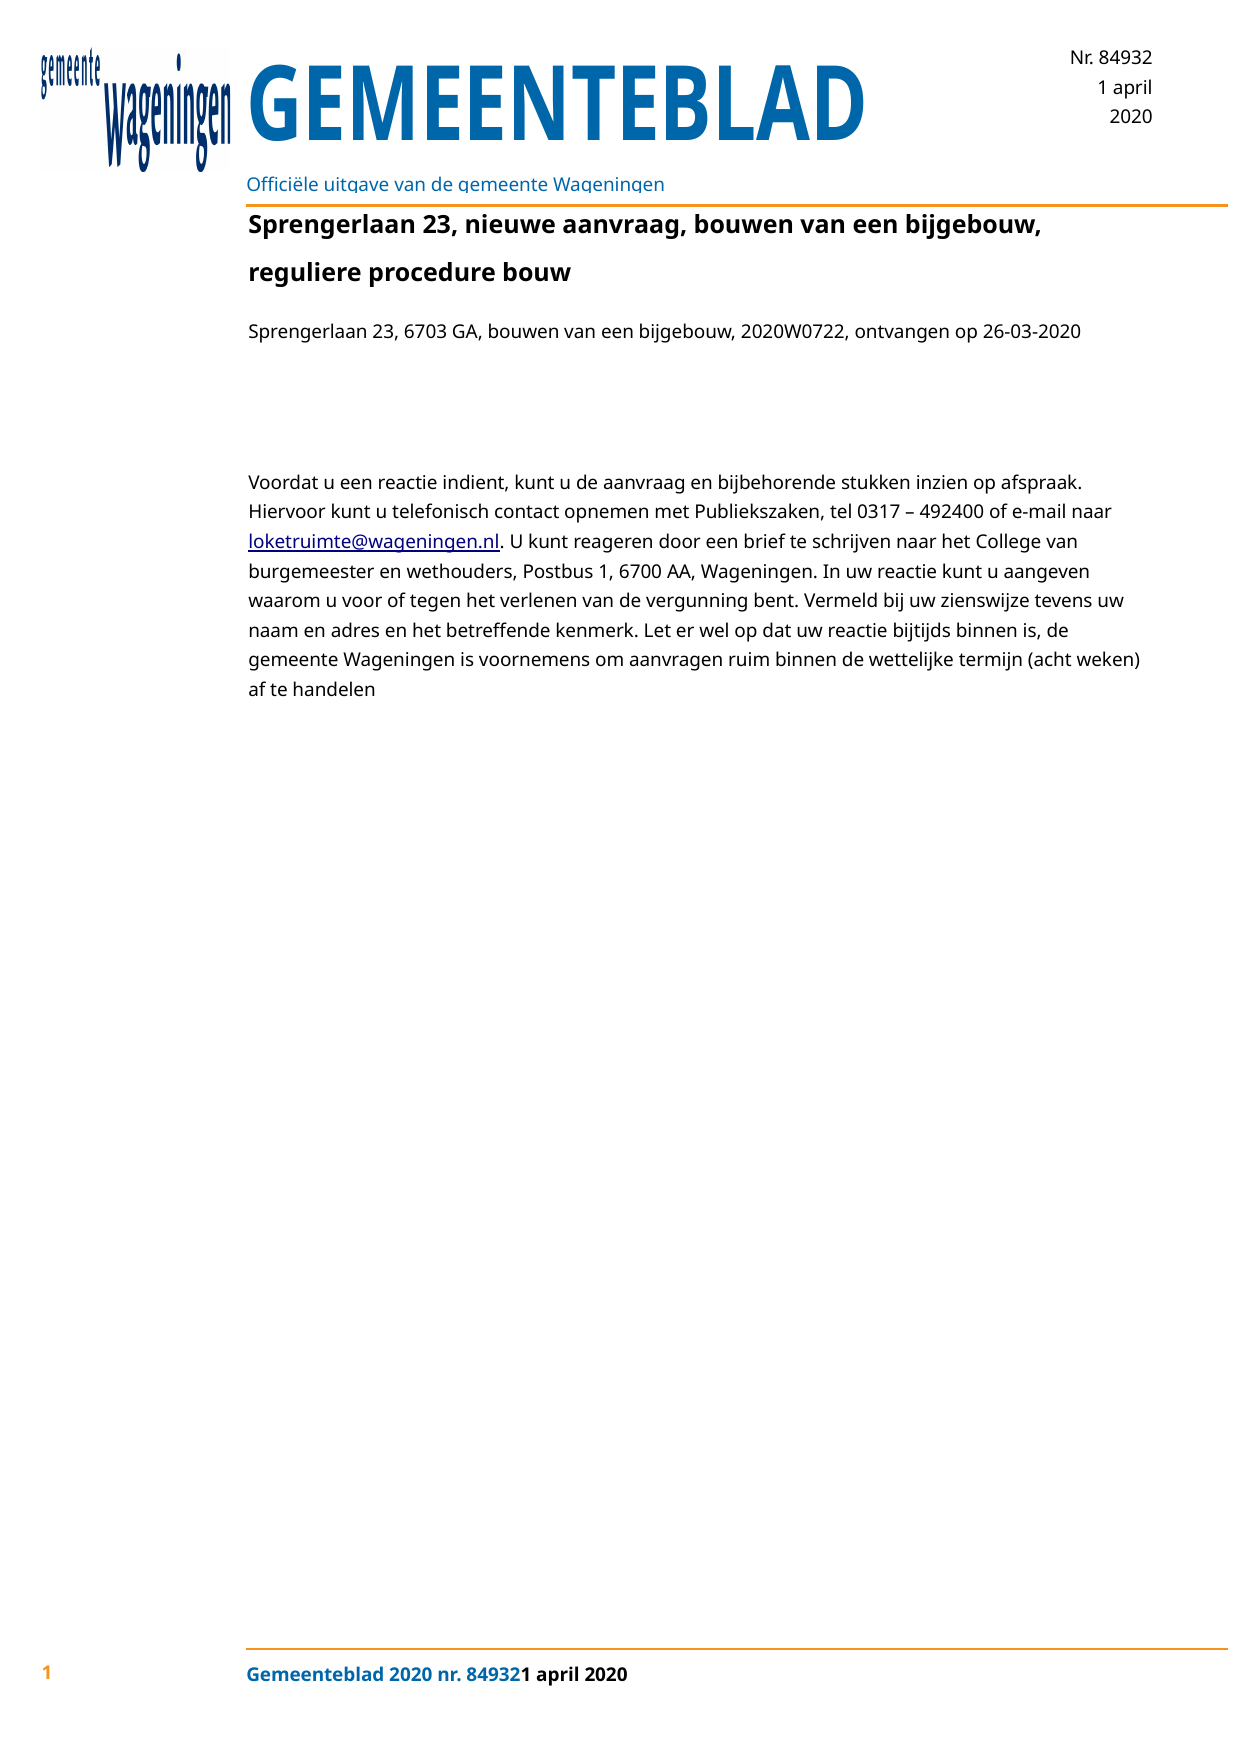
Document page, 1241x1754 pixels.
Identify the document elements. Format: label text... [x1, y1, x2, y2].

text Voordat u een reactie indient, kunt u de aanvraag en bijbehorende stukken inzien op afspraak. Hiervoor kunt u telefonisch contact opnemen met Publiekszaken, tel 0317 – 492400 of e-mail naar loketruimte@wageningen.nl. U kunt reageren door een brief te schrijven naar het College van burgemeester en wethouders, Postbus 1, 6700 AA, Wageningen. In uw reactie kunt u aangeven waarom u voor of tegen het verlenen van de vergunning bent. Vermeld bij uw zienswijze tevens uw naam en adres en het betreffende kenmerk. Let er wel op dat uw reactie bijtijds binnen is, de gemeente Wageningen is voornemens om aanvragen ruim binnen de wettelijke termijn (acht weken) af te handelen [248, 469, 1152, 702]
text Sprengerlaan 23, 6703 GA, bouwen van een bijgebouw, 2020W0722, ontvangen op 26-03-2020 [248, 318, 1152, 344]
picture [41, 47, 231, 172]
text Sprengerlaan 23, nieuwe aanvraag, bouwen van een bijgebouw, reguliere procedure bouw [248, 207, 1152, 288]
